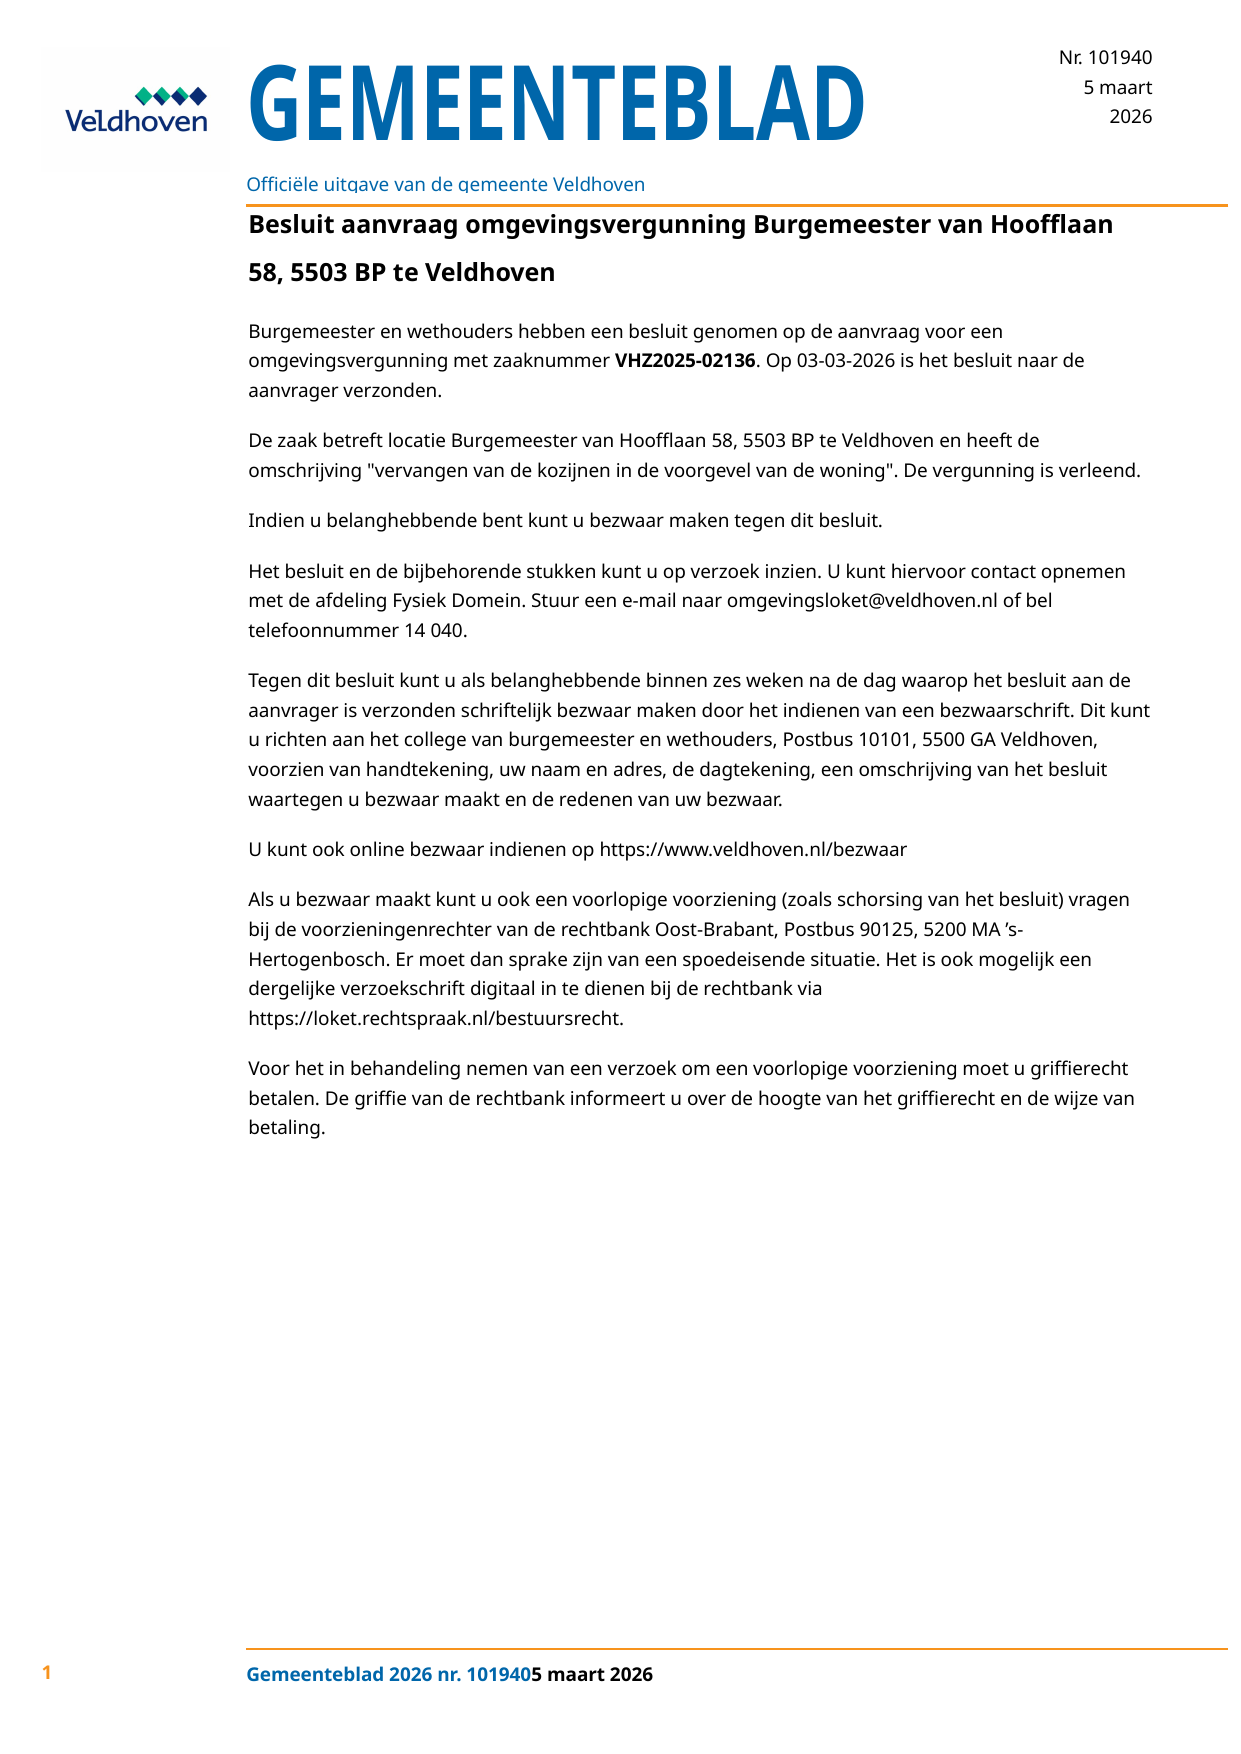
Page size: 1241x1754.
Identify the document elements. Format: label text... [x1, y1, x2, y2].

text Tegen dit besluit kunt u als belanghebbende binnen zes weken na de dag waarop het besluit aan de aanvrager is verzonden schriftelijk bezwaar maken door het indienen van een bezwaarschrift. Dit kunt u richten aan het college van burgemeester en wethouders, Postbus 10101, 5500 GA Veldhoven, voorzien van handtekening, uw naam en adres, de dagtekening, een omschrijving van het besluit waartegen u bezwaar maakt en de redenen van uw bezwaar. [248, 667, 1152, 812]
text Voor het in behandeling nemen van een verzoek om een voorlopige voorziening moet u griffierecht betalen. De griffie van de rechtbank informeert u over de hoogte van het griffierecht en de wijze van betaling. [248, 1055, 1152, 1140]
picture [41, 47, 231, 172]
text Indien u belanghebbende bent kunt u bezwaar maken tegen dit besluit. [248, 507, 1152, 533]
text Besluit aanvraag omgevingsvergunning Burgemeester van Hoofflaan 58, 5503 BP te Veldhoven [248, 207, 1152, 288]
text De zaak betreft locatie Burgemeester van Hoofflaan 58, 5503 BP te Veldhoven en heeft de omschrijving "vervangen van de kozijnen in de voorgevel van de woning". De vergunning is verleend. [248, 427, 1152, 483]
text U kunt ook online bezwaar indienen op https://www.veldhoven.nl/bezwaar [248, 836, 1152, 862]
text Als u bezwaar maakt kunt u ook een voorlopige voorziening (zoals schorsing van het besluit) vragen bij de voorzieningenrechter van de rechtbank Oost-Brabant, Postbus 90125, 5200 MA ’s-Hertogenbosch. Er moet dan sprake zijn van een spoedeisende situatie. Het is ook mogelijk een dergelijke verzoekschrift digitaal in te dienen bij de rechtbank via https://loket.rechtspraak.nl/bestuursrecht. [248, 887, 1152, 1031]
text Burgemeester en wethouders hebben een besluit genomen op de aanvraag voor een omgevingsvergunning met zaaknummer VHZ2025-02136. Op 03-03-2026 is het besluit naar de aanvrager verzonden. [248, 318, 1152, 403]
text Het besluit en de bijbehorende stukken kunt u op verzoek inzien. U kunt hiervoor contact opnemen met de afdeling Fysiek Domein. Stuur een e-mail naar omgevingsloket@veldhoven.nl of bel telefoonnummer 14 040. [248, 558, 1152, 643]
